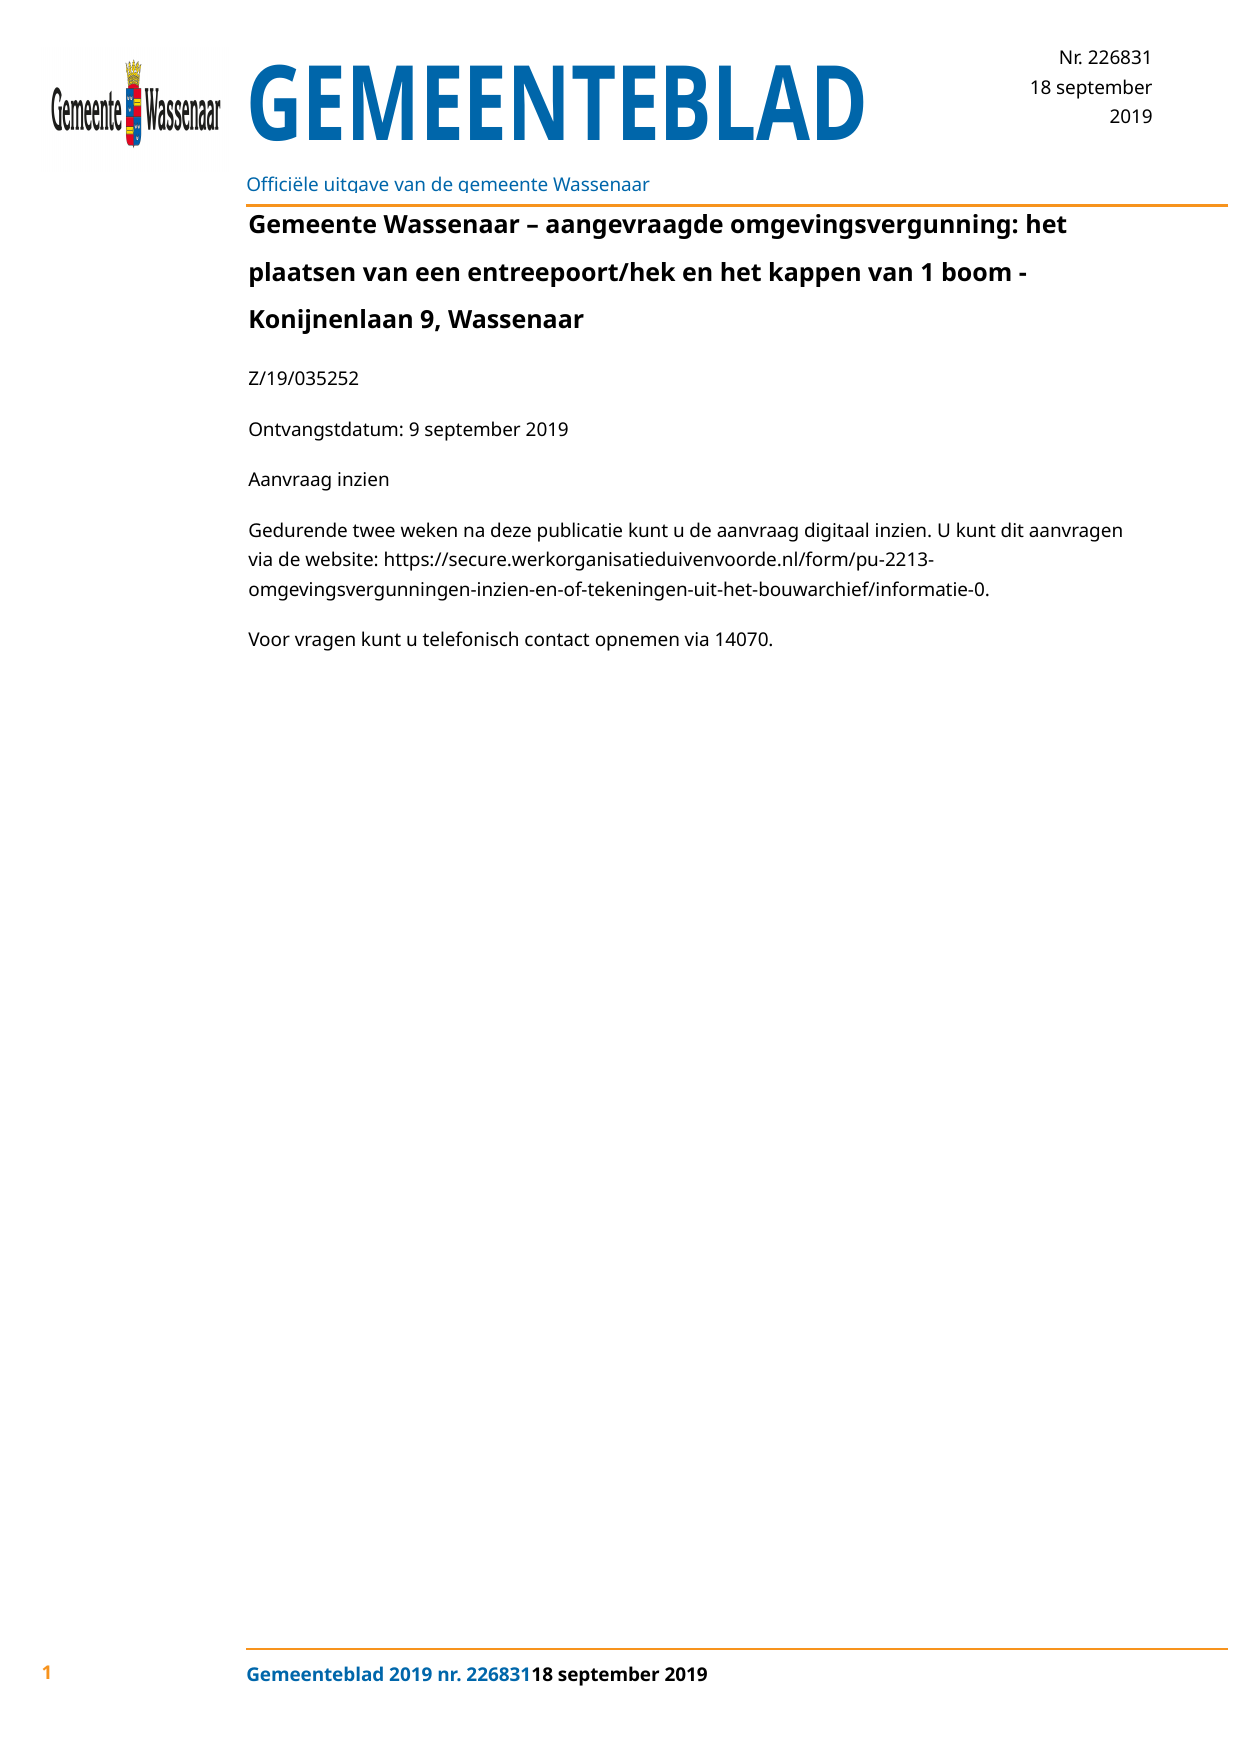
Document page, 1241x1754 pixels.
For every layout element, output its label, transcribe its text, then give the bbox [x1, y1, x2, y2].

text Z/19/035252 [248, 366, 1152, 391]
text Ontvangstdatum: 9 september 2019 [248, 416, 1152, 442]
picture [41, 47, 231, 172]
text Gemeente Wassenaar – aangevraagde omgevingsvergunning: het plaatsen van een entreepoort/hek en het kappen van 1 boom - Konijnenlaan 9, Wassenaar [248, 207, 1152, 336]
text Aanvraag inzien [248, 466, 1152, 492]
text Gedurende twee weken na deze publicatie kunt u de aanvraag digitaal inzien. U kunt dit aanvragen via de website: https://secure.werkorganisatieduivenvoorde.nl/form/pu-2213-omgevingsvergunningen-inzien-en-of-tekeningen-uit-het-bouwarchief/informatie-0. [248, 517, 1152, 602]
text Voor vragen kunt u telefonisch contact opnemen via 14070. [248, 626, 1152, 652]
